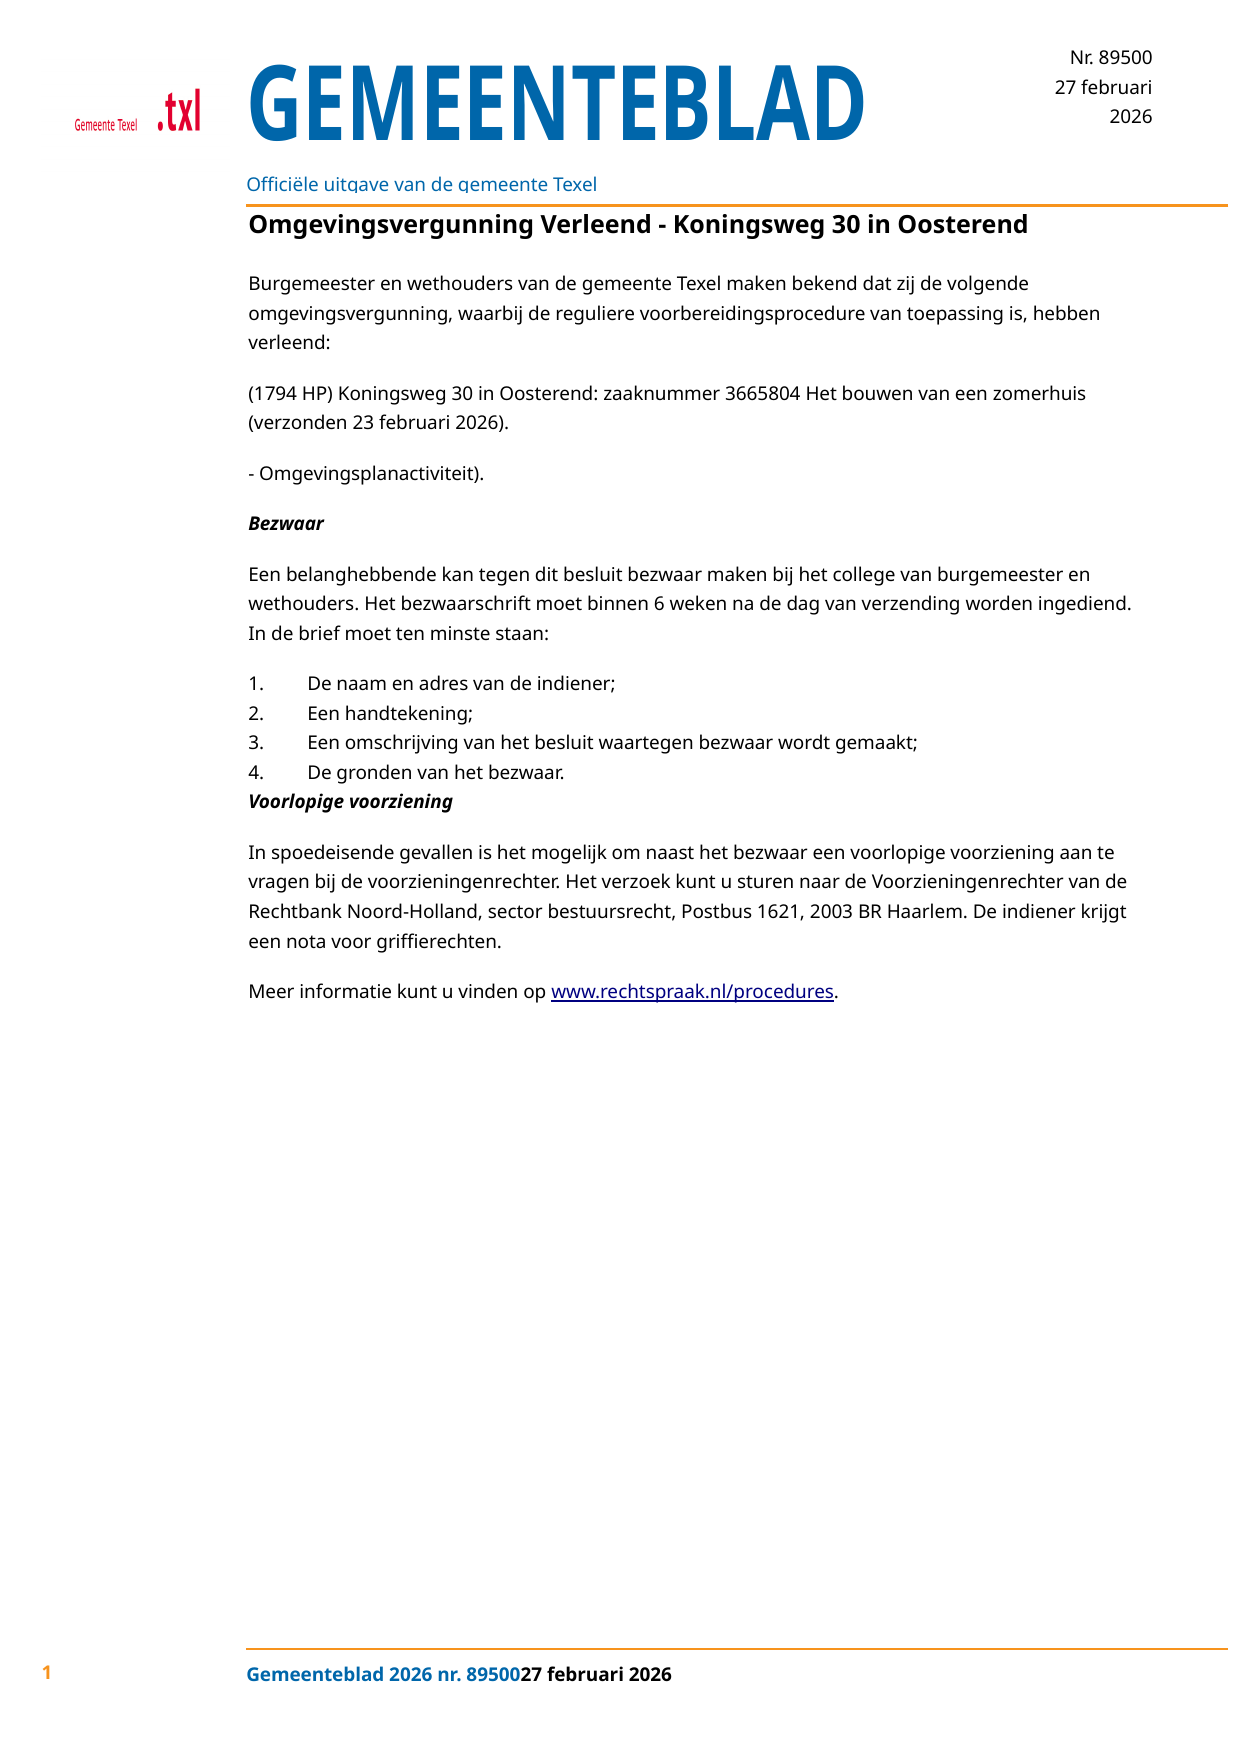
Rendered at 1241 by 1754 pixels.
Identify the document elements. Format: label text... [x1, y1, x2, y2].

list De naam en adres van de indiener; [248, 670, 1152, 696]
text Meer informatie kunt u vinden op www.rechtspraak.nl/procedures. [248, 978, 1152, 1004]
picture [41, 47, 231, 172]
list Een handtekening; [248, 700, 1152, 726]
text (1794 HP) Koningsweg 30 in Oosterend: zaaknummer 3665804 Het bouwen van een zomerhuis (verzonden 23 februari 2026). [248, 380, 1152, 435]
text Burgemeester en wethouders van de gemeente Texel maken bekend dat zij de volgende omgevingsvergunning, waarbij de reguliere voorbereidingsprocedure van toepassing is, hebben verleend: [248, 270, 1152, 355]
text - Omgevingsplanactiviteit). [248, 460, 1152, 486]
text Een belanghebbende kan tegen dit besluit bezwaar maken bij het college van burgemeester en wethouders. Het bezwaarschrift moet binnen 6 weken na de dag van verzending worden ingediend. In de brief moet ten minste staan: [248, 561, 1152, 646]
text In spoedeisende gevallen is het mogelijk om naast het bezwaar een voorlopige voorziening aan te vragen bij de voorzieningenrechter. Het verzoek kunt u sturen naar de Voorzieningenrechter van de Rechtbank Noord-Holland, sector bestuursrecht, Postbus 1621, 2003 BR Haarlem. De indiener krijgt een nota voor griffierechten. [248, 839, 1152, 953]
text Bezwaar [248, 510, 1152, 536]
text Voorlopige voorziening [248, 789, 1152, 814]
text Omgevingsvergunning Verleend - Koningsweg 30 in Oosterend [248, 207, 1152, 241]
list Een omschrijving van het besluit waartegen bezwaar wordt gemaakt; [248, 729, 1152, 755]
list De gronden van het bezwaar. [248, 759, 1152, 785]
